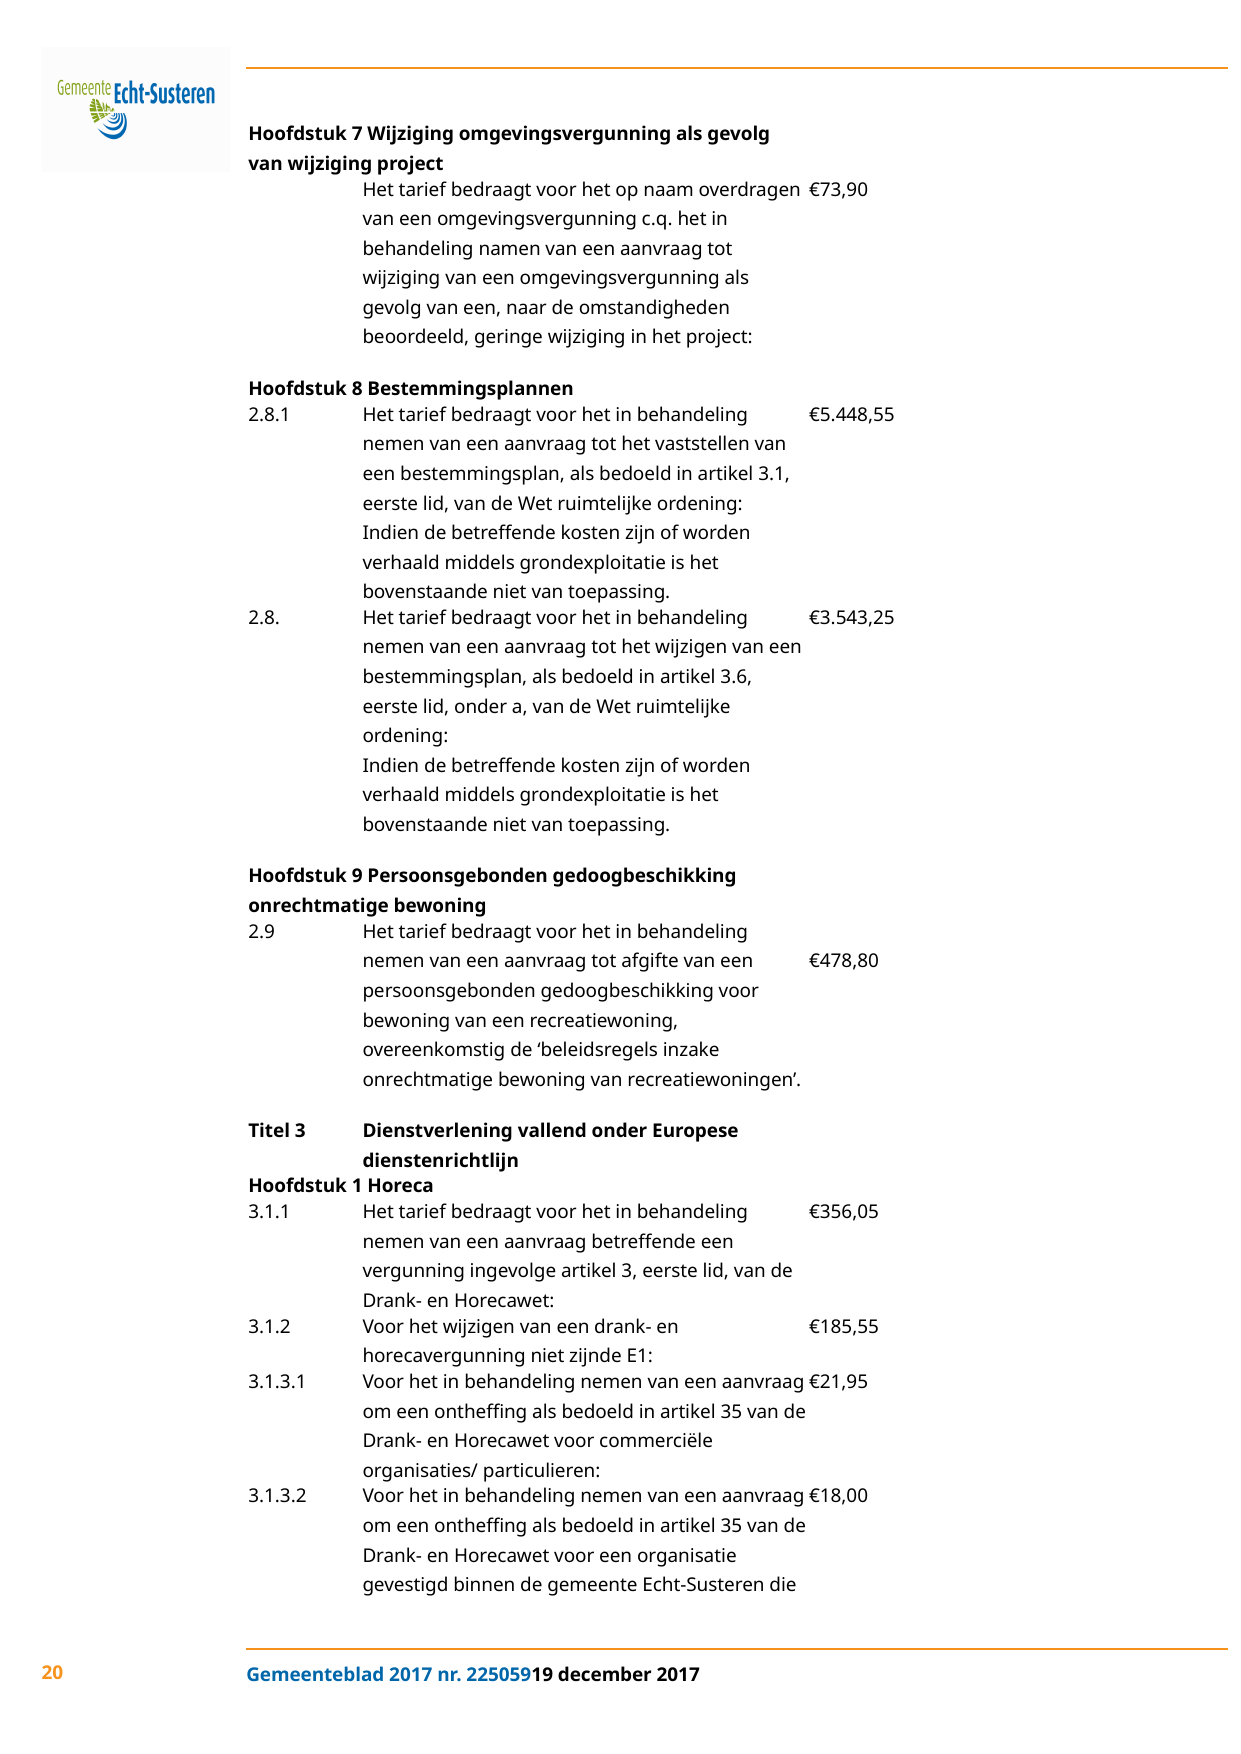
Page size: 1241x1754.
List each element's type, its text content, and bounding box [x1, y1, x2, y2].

table_cell 3.1.3.2 [248, 1483, 362, 1597]
table_cell Voor het in behandeling nemen van een aanvraag om een ontheffing als bedoeld in artikel 35 van de Drank- en Horecawet voor een organisatie gevestigd binnen de gemeente Echt-Susteren die [362, 1483, 809, 1597]
table_cell [923, 1199, 1152, 1313]
table_cell [809, 863, 923, 918]
table_cell [923, 121, 1152, 176]
table_cell Hoofdstuk 8 Bestemmingsplannen [248, 375, 809, 401]
table_cell [923, 918, 1152, 1092]
table_cell [923, 1173, 1152, 1198]
table_cell [362, 1092, 809, 1117]
table_cell 2.8.1 [248, 401, 362, 604]
table_cell [809, 95, 923, 121]
table_cell 3.1.3.1 [248, 1368, 362, 1483]
table_cell [923, 375, 1152, 401]
table_cell €5.448,55 [809, 401, 923, 604]
table_cell Het tarief bedraagt voor het in behandeling nemen van een aanvraag tot afgifte van een persoonsgebonden gedoogbeschikking voor bewoning van een recreatiewoning, overeenkomstig de ‘beleidsregels inzake onrechtmatige bewoning van recreatiewoningen’. [362, 918, 809, 1092]
table_cell €21,95 [809, 1368, 923, 1483]
table_cell [362, 350, 809, 375]
table_cell Het tarief bedraagt voor het in behandeling nemen van een aanvraag betreffende een vergunning ingevolge artikel 3, eerste lid, van de Drank- en Horecawet: [362, 1199, 809, 1313]
table_cell [923, 1483, 1152, 1597]
table_cell Het tarief bedraagt voor het in behandeling nemen van een aanvraag tot het wijzigen van een bestemmingsplan, als bedoeld in artikel 3.6, eerste lid, onder a, van de Wet ruimtelijke ordening: Indien de betreffende kosten zijn of worden verhaald middels grondexploitatie is het bovenstaande niet van toepassing. [362, 604, 809, 837]
table_cell Hoofdstuk 7 Wijziging omgevingsvergunning als gevolg van wijziging project [248, 121, 809, 176]
table_cell [809, 837, 923, 863]
table_cell €356,05 [809, 1199, 923, 1313]
table_cell [923, 1118, 1152, 1173]
table_cell [923, 837, 1152, 863]
table_cell [809, 1092, 923, 1117]
table_cell 3.1.2 [248, 1313, 362, 1368]
table_cell [923, 350, 1152, 375]
table_cell [923, 401, 1152, 604]
table_cell [923, 1368, 1152, 1483]
table_cell [809, 1173, 923, 1198]
table_cell [248, 95, 362, 121]
table_cell €185,55 [809, 1313, 923, 1368]
table_cell 2.8. [248, 604, 362, 837]
picture [41, 47, 231, 172]
table_cell [248, 837, 362, 863]
table_cell Hoofdstuk 1 Horeca [248, 1173, 809, 1198]
table_cell Het tarief bedraagt voor het in behandeling nemen van een aanvraag tot het vaststellen van een bestemmingsplan, als bedoeld in artikel 3.1, eerste lid, van de Wet ruimtelijke ordening: Indien de betreffende kosten zijn of worden verhaald middels grondexploitatie is het bovenstaande niet van toepassing. [362, 401, 809, 604]
table_cell €478,80 [809, 918, 923, 1092]
table_cell Het tarief bedraagt voor het op naam overdragen van een omgevingsvergunning c.q. het in behandeling namen van een aanvraag tot wijziging van een omgevingsvergunning als gevolg van een, naar de omstandigheden beoordeeld, geringe wijziging in het project: [362, 176, 809, 349]
table_cell [923, 1092, 1152, 1117]
table_cell [248, 1092, 362, 1117]
table_cell [923, 863, 1152, 918]
table_cell Titel 3 [248, 1118, 362, 1173]
table_cell €73,90 [809, 176, 923, 349]
table_cell [809, 375, 923, 401]
table_cell [248, 176, 362, 349]
table_cell Voor het in behandeling nemen van een aanvraag om een ontheffing als bedoeld in artikel 35 van de Drank- en Horecawet voor commerciële organisaties/ particulieren: [362, 1368, 809, 1483]
table_cell €18,00 [809, 1483, 923, 1597]
table_cell [362, 95, 809, 121]
table_cell 3.1.1 [248, 1199, 362, 1313]
table_cell Dienstverlening vallend onder Europese dienstenrichtlijn [362, 1118, 809, 1173]
table_cell [923, 604, 1152, 837]
table_cell Voor het wijzigen van een drank- en horecavergunning niet zijnde E1: [362, 1313, 809, 1368]
table_cell [809, 350, 923, 375]
table_cell [248, 350, 362, 375]
table_cell [923, 1313, 1152, 1368]
table_cell [809, 1118, 923, 1173]
table_cell €3.543,25 [809, 604, 923, 837]
table_cell [923, 176, 1152, 349]
table_cell [809, 121, 923, 176]
table_cell [923, 95, 1152, 121]
table_cell 2.9 [248, 918, 362, 1092]
table_cell Hoofdstuk 9 Persoonsgebonden gedoogbeschikking onrechtmatige bewoning [248, 863, 809, 918]
table_cell [362, 837, 809, 863]
